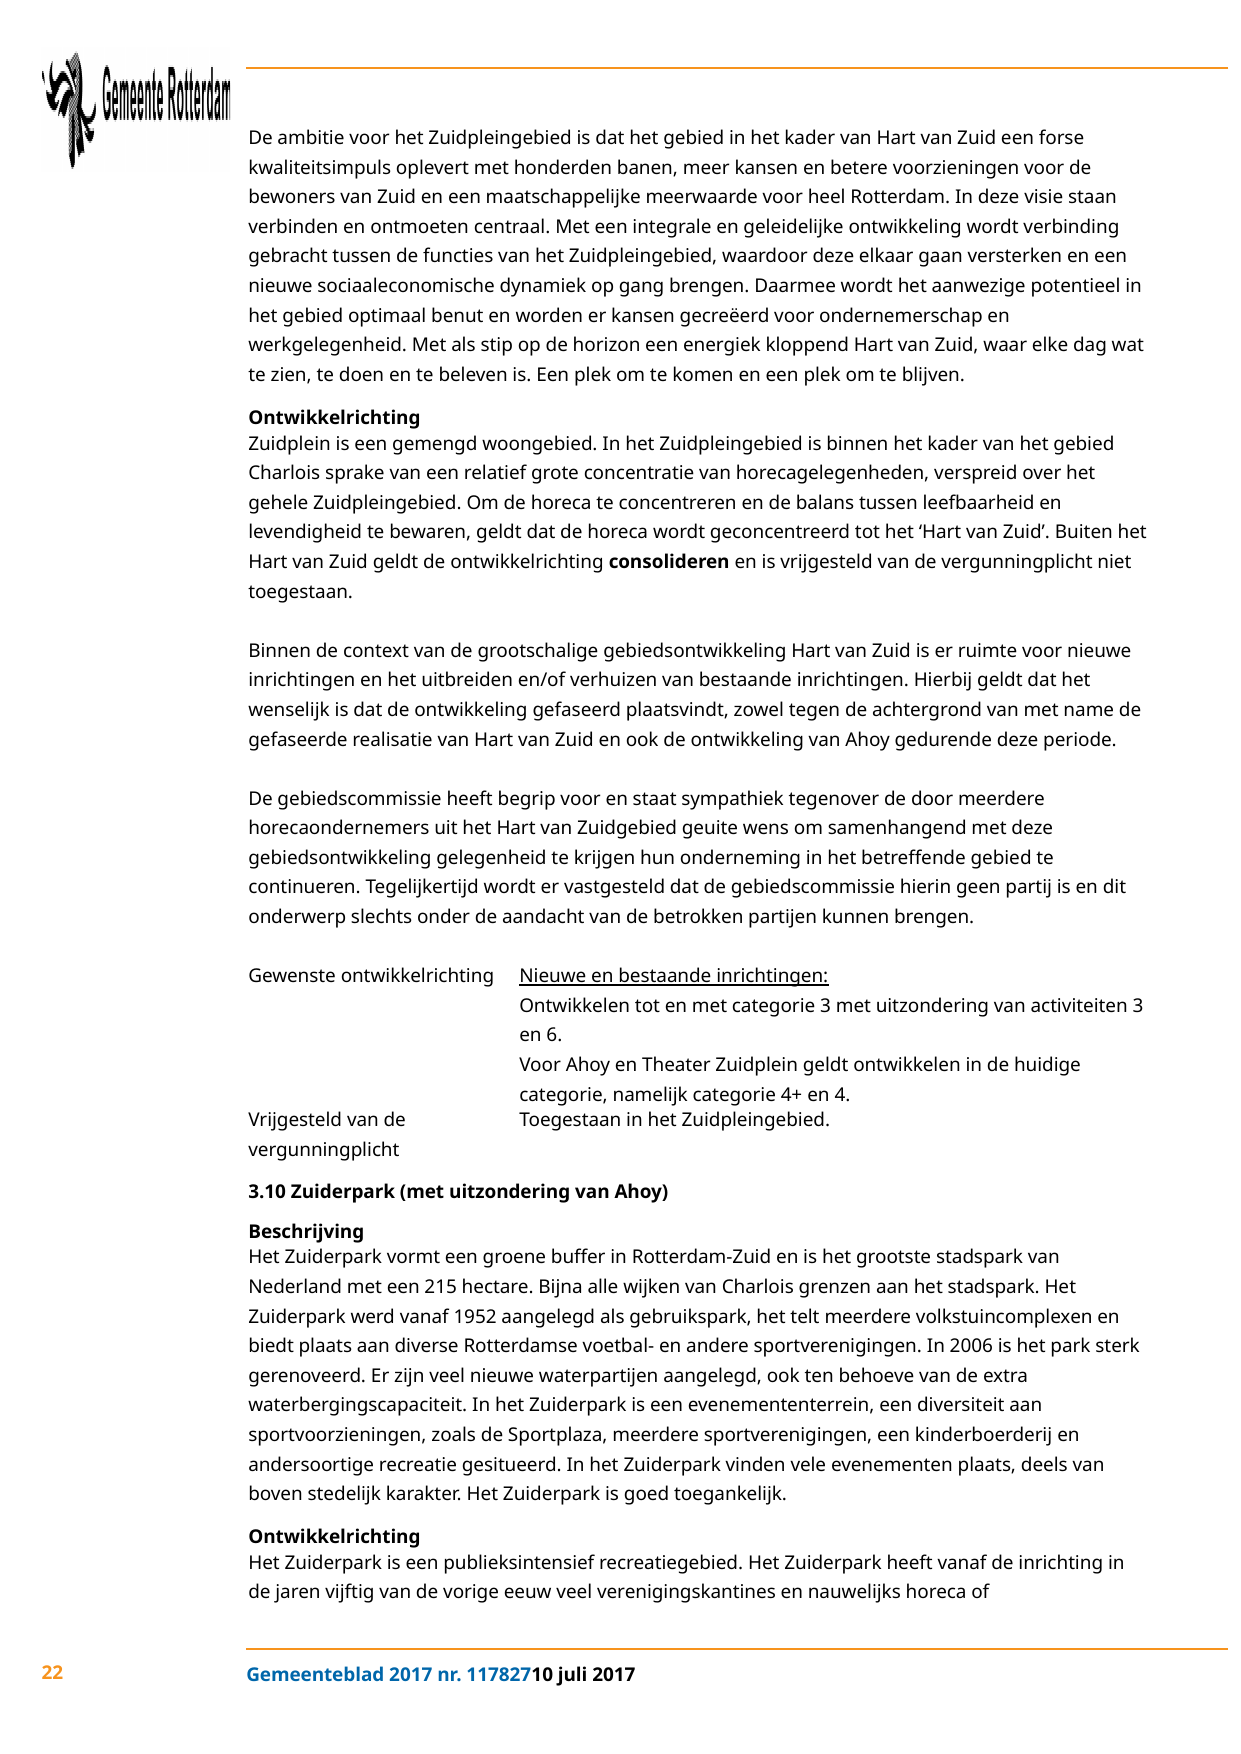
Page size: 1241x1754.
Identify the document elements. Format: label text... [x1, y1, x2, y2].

picture [41, 47, 231, 172]
table_cell Toegestaan in het Zuidpleingebied. [519, 1107, 1152, 1162]
text De gebiedscommissie heeft begrip voor en staat sympathiek tegenover de door meerdere horecaondernemers uit het Hart van Zuidgebied geuite wens om samenhangend met deze gebiedsontwikkeling gelegenheid te krijgen hun onderneming in het betreffende gebied te continueren. Tegelijkertijd wordt er vastgesteld dat de gebiedscommissie hierin geen partij is en dit onderwerp slechts onder de aandacht van de betrokken partijen kunnen brengen. [248, 785, 1152, 929]
text 3.10 Zuiderpark (met uitzondering van Ahoy) [248, 1179, 1152, 1204]
text Het Zuiderpark is een publieksintensief recreatiegebied. Het Zuiderpark heeft vanaf de inrichting in de jaren vijftig van de vorige eeuw veel verenigingskantines en nauwelijks horeca of [248, 1549, 1152, 1604]
table_cell Vrijgesteld van de vergunningplicht [248, 1107, 519, 1162]
text Ontwikkelrichting [248, 1523, 1152, 1549]
text Beschrijving [248, 1218, 1152, 1244]
text De ambitie voor het Zuidpleingebied is dat het gebied in het kader van Hart van Zuid een forse kwaliteitsimpuls oplevert met honderden banen, meer kansen en betere voorzieningen voor de bewoners van Zuid en een maatschappelijke meerwaarde voor heel Rotterdam. In deze visie staan verbinden en ontmoeten centraal. Met een integrale en geleidelijke ontwikkeling wordt verbinding gebracht tussen de functies van het Zuidpleingebied, waardoor deze elkaar gaan versterken en een nieuwe sociaaleconomische dynamiek op gang brengen. Daarmee wordt het aanwezige potentieel in het gebied optimaal benut en worden er kansen gecreëerd voor ondernemerschap en werkgelegenheid. Met als stip op de horizon een energiek kloppend Hart van Zuid, waar elke dag wat te zien, te doen en te beleven is. Een plek om te komen en een plek om te blijven. [248, 124, 1152, 387]
text Binnen de context van de grootschalige gebiedsontwikkeling Hart van Zuid is er ruimte voor nieuwe inrichtingen en het uitbreiden en/of verhuizen van bestaande inrichtingen. Hierbij geldt dat het wenselijk is dat de ontwikkeling gefaseerd plaatsvindt, zowel tegen de achtergrond van met name de gefaseerde realisatie van Hart van Zuid en ook de ontwikkeling van Ahoy gedurende deze periode. [248, 637, 1152, 751]
text Ontwikkelrichting [248, 404, 1152, 430]
table_header Gewenste ontwikkelrichting [248, 963, 519, 1107]
text Het Zuiderpark vormt een groene buffer in Rotterdam-Zuid en is het grootste stadspark van Nederland met een 215 hectare. Bijna alle wijken van Charlois grenzen aan het stadspark. Het Zuiderpark werd vanaf 1952 aangelegd als gebruikspark, het telt meerdere volkstuincomplexen en biedt plaats aan diverse Rotterdamse voetbal- en andere sportverenigingen. In 2006 is het park sterk gerenoveerd. Er zijn veel nieuwe waterpartijen aangelegd, ook ten behoeve van de extra waterbergingscapaciteit. In het Zuiderpark is een evenemententerrein, een diversiteit aan sportvoorzieningen, zoals de Sportplaza, meerdere sportverenigingen, een kinderboerderij en andersoortige recreatie gesitueerd. In het Zuiderpark vinden vele evenementen plaats, deels van boven stedelijk karakter. Het Zuiderpark is goed toegankelijk. [248, 1244, 1152, 1506]
text Zuidplein is een gemengd woongebied. In het Zuidpleingebied is binnen het kader van het gebied Charlois sprake van een relatief grote concentratie van horecagelegenheden, verspreid over het gehele Zuidpleingebied. Om de horeca te concentreren en de balans tussen leefbaarheid en levendigheid te bewaren, geldt dat de horeca wordt geconcentreerd tot het ‘Hart van Zuid’. Buiten het Hart van Zuid geldt de ontwikkelrichting consolideren en is vrijgesteld van de vergunningplicht niet toegestaan. [248, 430, 1152, 603]
table_header Nieuwe en bestaande inrichtingen: Ontwikkelen tot en met categorie 3 met uitzondering van activiteiten 3 en 6. Voor Ahoy en Theater Zuidplein geldt ontwikkelen in de huidige categorie, namelijk categorie 4+ en 4. [519, 963, 1152, 1107]
